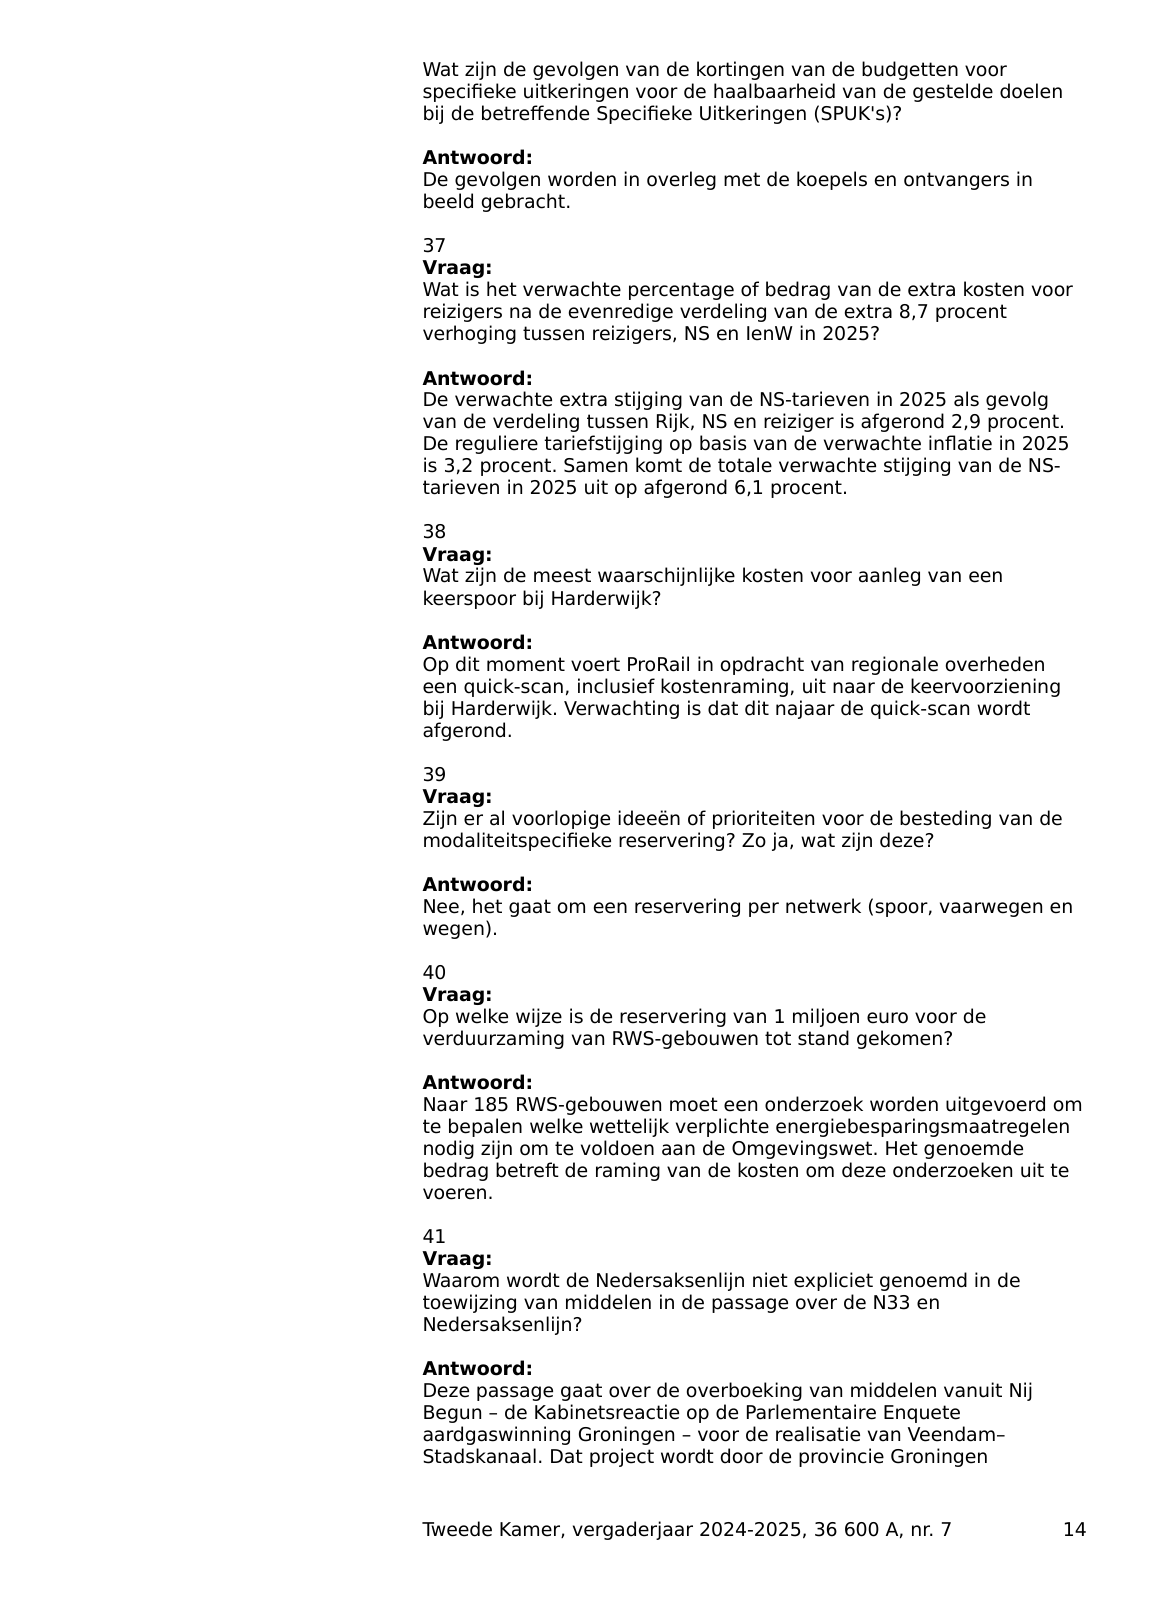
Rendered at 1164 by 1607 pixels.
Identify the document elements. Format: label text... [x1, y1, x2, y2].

text De verwachte extra stijging van de NS-tarieven in 2025 als gevolg van de verdeling tussen Rijk, NS en reiziger is afgerond 2,9 procent. De reguliere tariefstijging op basis van de verwachte inflatie in 2025 is 3,2 procent. Samen komt de totale verwachte stijging van de NS-tarieven in 2025 uit op afgerond 6,1 procent. [422, 389, 1087, 499]
text Wat zijn de meest waarschijnlijke kosten voor aanleg van een keerspoor bij Harderwijk? [422, 565, 1087, 609]
text Vraag: [422, 257, 1087, 279]
text Antwoord: [422, 874, 1087, 896]
text Op welke wijze is de reservering van 1 miljoen euro voor de verduurzaming van RWS-gebouwen tot stand gekomen? [422, 1006, 1087, 1050]
text Naar 185 RWS-gebouwen moet een onderzoek worden uitgevoerd om te bepalen welke wettelijk verplichte energiebesparingsmaatregelen nodig zijn om te voldoen aan de Omgevingswet. Het genoemde bedrag betreft de raming van de kosten om deze onderzoeken uit te voeren. [422, 1094, 1087, 1204]
text Vraag: [422, 543, 1087, 565]
text Wat zijn de gevolgen van de kortingen van de budgetten voor specifieke uitkeringen voor de haalbaarheid van de gestelde doelen bij de betreffende Specifieke Uitkeringen (SPUK's)? [422, 59, 1087, 125]
text 41 [422, 1226, 1087, 1248]
text Vraag: [422, 984, 1087, 1006]
text Zijn er al voorlopige ideeën of prioriteiten voor de besteding van de modaliteitspecifieke reservering? Zo ja, wat zijn deze? [422, 808, 1087, 852]
text 40 [422, 962, 1087, 984]
text Op dit moment voert ProRail in opdracht van regionale overheden een quick-scan, inclusief kostenraming, uit naar de keervoorziening bij Harderwijk. Verwachting is dat dit najaar de quick-scan wordt afgerond. [422, 653, 1087, 741]
text Antwoord: [422, 367, 1087, 389]
text Wat is het verwachte percentage of bedrag van de extra kosten voor reizigers na de evenredige verdeling van de extra 8,7 procent verhoging tussen reizigers, NS en IenW in 2025? [422, 279, 1087, 345]
text 37 [422, 235, 1087, 257]
text De gevolgen worden in overleg met de koepels en ontvangers in beeld gebracht. [422, 169, 1087, 213]
text Nee, het gaat om een reservering per netwerk (spoor, vaarwegen en wegen). [422, 896, 1087, 940]
text Antwoord: [422, 1358, 1087, 1380]
text Deze passage gaat over de overboeking van middelen vanuit Nij Begun – de Kabinetsreactie op de Parlementaire Enquete aardgaswinning Groningen – voor de realisatie van Veendam–Stadskanaal. Dat project wordt door de provincie Groningen [422, 1380, 1087, 1468]
text 38 [422, 521, 1087, 543]
text Antwoord: [422, 632, 1087, 653]
text Antwoord: [422, 1072, 1087, 1094]
text Antwoord: [422, 147, 1087, 169]
text Vraag: [422, 786, 1087, 808]
text Vraag: [422, 1248, 1087, 1270]
text Waarom wordt de Nedersaksenlijn niet expliciet genoemd in de toewijzing van middelen in de passage over de N33 en Nedersaksenlijn? [422, 1270, 1087, 1336]
text 39 [422, 764, 1087, 786]
